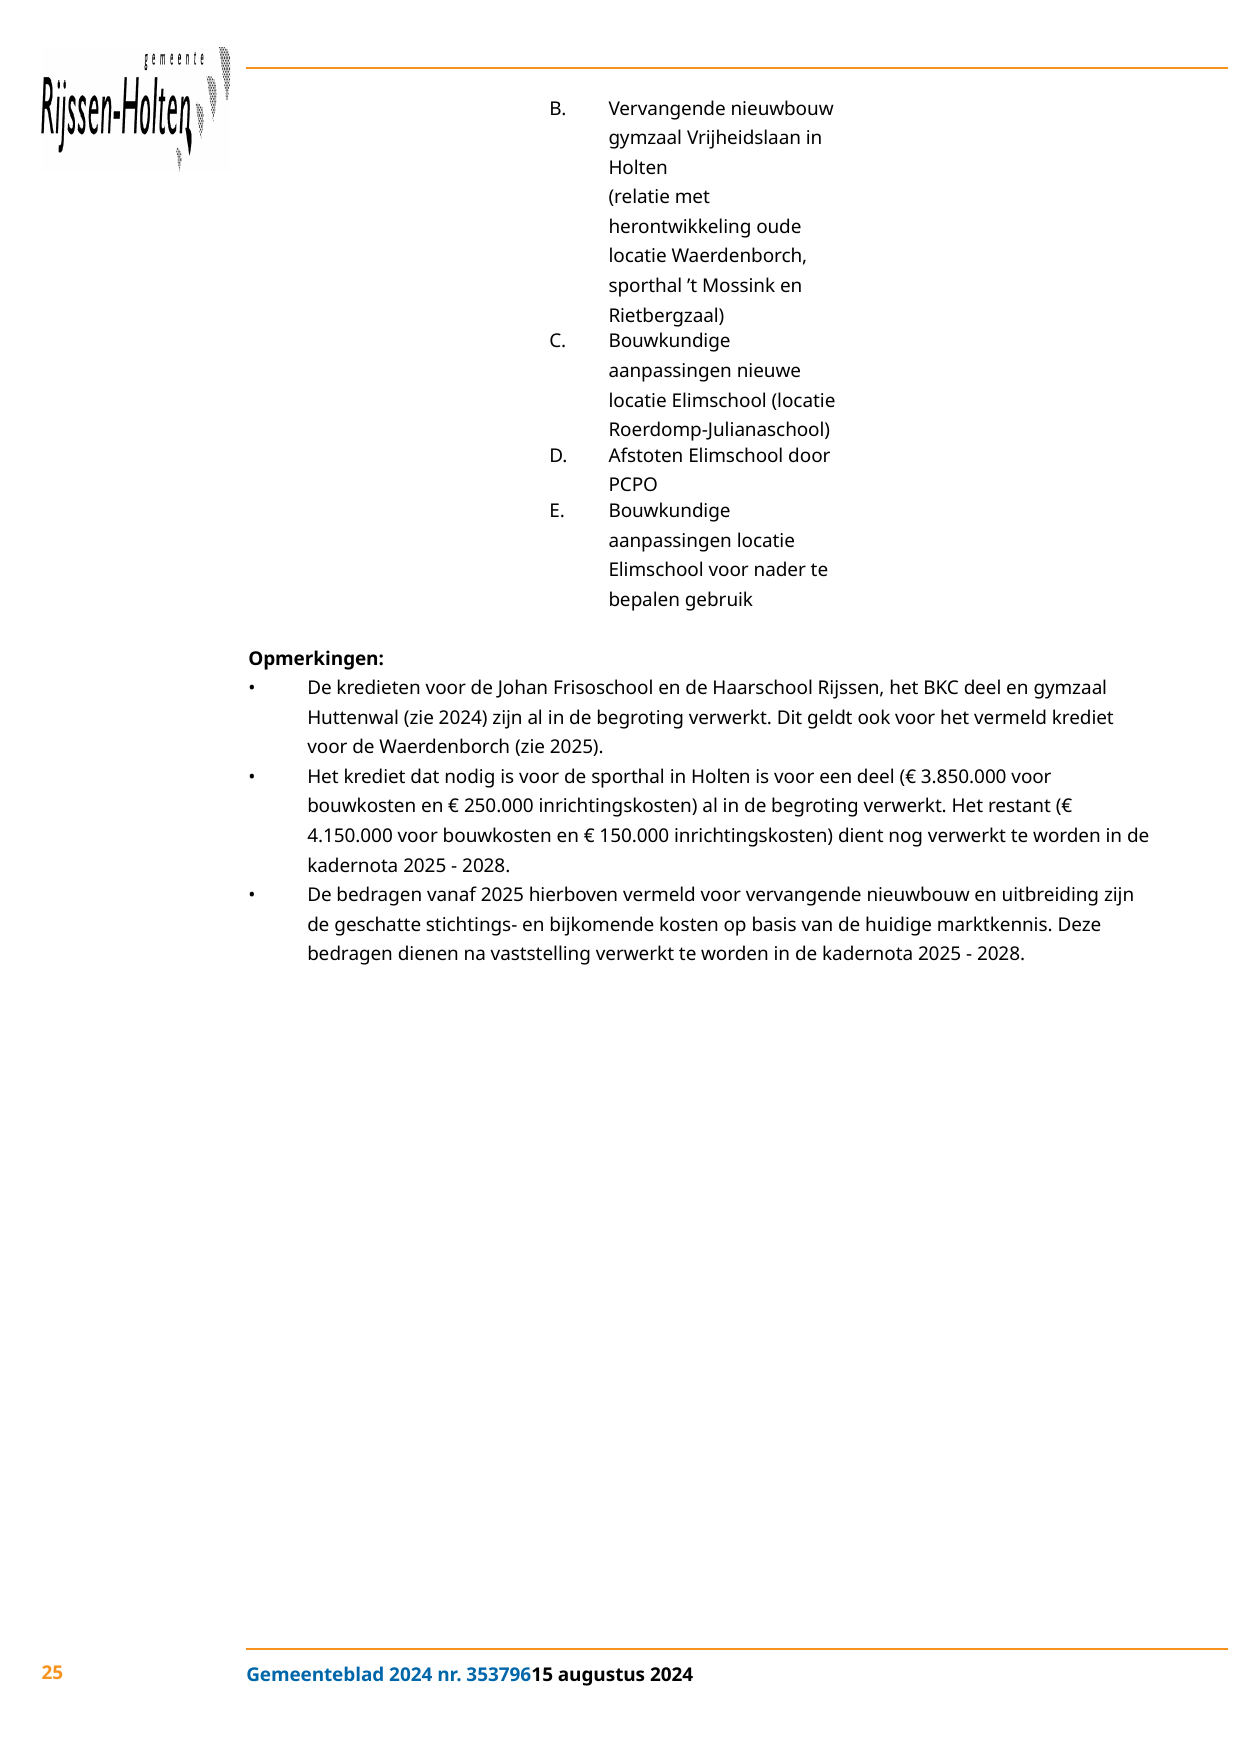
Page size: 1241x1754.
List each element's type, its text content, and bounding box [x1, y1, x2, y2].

list Het krediet dat nodig is voor de sporthal in Holten is voor een deel (€ 3.850.000 voor bouwkosten en € 250.000 inrichtingskosten) al in de begroting verwerkt. Het restant (€ 4.150.000 voor bouwkosten en € 150.000 inrichtingskosten) dient nog verwerkt te worden in de kadernota 2025 - 2028. [248, 763, 1152, 877]
table_cell Bouwkundige aanpassingen nieuwe locatie Elimschool (locatie Roerdomp-Julianaschool) [549, 328, 850, 442]
list De bedragen vanaf 2025 hierboven vermeld voor vervangende nieuwbouw en uitbreiding zijn de geschatte stichtings- en bijkomende kosten op basis van de huidige marktkennis. Deze bedragen dienen na vaststelling verwerkt te worden in de kadernota 2025 - 2028. [248, 881, 1152, 966]
table_cell [248, 95, 549, 612]
list De kredieten voor de Johan Frisoschool en de Haarschool Rijssen, het BKC deel en gymzaal Huttenwal (zie 2024) zijn al in de begroting verwerkt. Dit geldt ook voor het vermeld krediet voor de Waerdenborch (zie 2025). [248, 674, 1152, 759]
table_cell [850, 95, 1152, 328]
text Opmerkingen: [248, 645, 1152, 670]
table_cell Afstoten Elimschool door PCPO [549, 442, 850, 497]
picture [41, 47, 231, 172]
table_cell [850, 328, 1152, 442]
table_cell [850, 442, 1152, 497]
table_cell [850, 498, 1152, 612]
table_cell Vervangende nieuwbouw gymzaal Vrijheidslaan in Holten (relatie met herontwikkeling oude locatie Waerdenborch, sporthal ’t Mossink en Rietbergzaal) [549, 95, 850, 328]
table_cell Bouwkundige aanpassingen locatie Elimschool voor nader te bepalen gebruik [549, 498, 850, 612]
